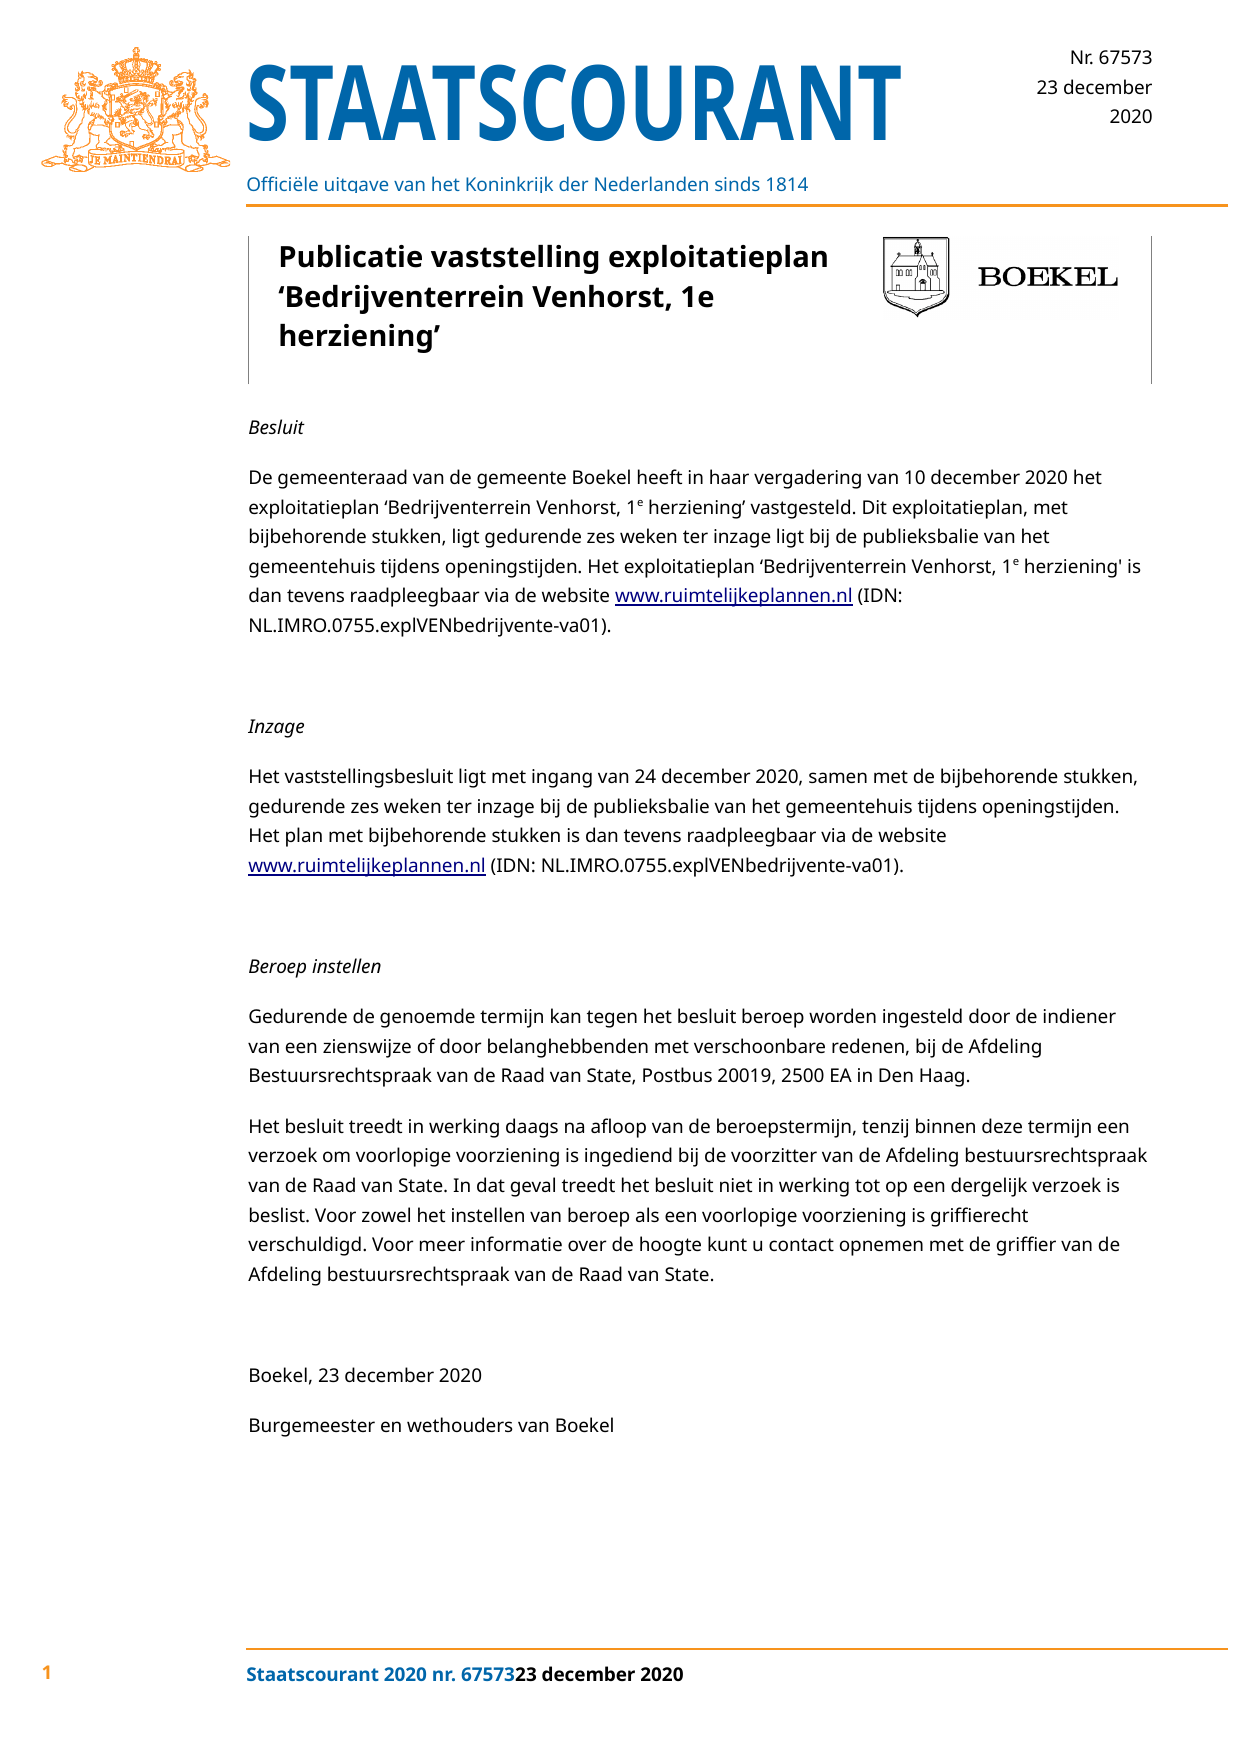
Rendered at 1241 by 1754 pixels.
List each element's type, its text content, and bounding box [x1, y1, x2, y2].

picture [882, 236, 1119, 320]
picture [41, 47, 231, 172]
table_header Publicatie vaststelling exploitatieplan ‘Bedrijventerrein Venhorst, 1e herziening’ [249, 236, 850, 384]
text Boekel, 23 december 2020 [248, 1362, 1152, 1388]
text Gedurende de genoemde termijn kan tegen het besluit beroep worden ingesteld door de indiener van een zienswijze of door belanghebbenden met verschoonbare redenen, bij de Afdeling Bestuursrechtspraak van de Raad van State, Postbus 20019, 2500 EA in Den Haag. [248, 1003, 1152, 1088]
text De gemeenteraad van de gemeente Boekel heeft in haar vergadering van 10 december 2020 het exploitatieplan ‘Bedrijventerrein Venhorst, 1e herziening’ vastgesteld. Dit exploitatieplan, met bijbehorende stukken, ligt gedurende zes weken ter inzage ligt bij de publieksbalie van het gemeentehuis tijdens openingstijden. Het exploitatieplan ‘Bedrijventerrein Venhorst, 1e herziening' is dan tevens raadpleegbaar via de website www.ruimtelijkeplannen.nl (IDN: NL.IMRO.0755.explVENbedrijvente-va01). [248, 464, 1152, 638]
text Het besluit treedt in werking daags na afloop van de beroepstermijn, tenzij binnen deze termijn een verzoek om voorlopige voorziening is ingediend bij de voorzitter van de Afdeling bestuursrechtspraak van de Raad van State. In dat geval treedt het besluit niet in werking tot op een dergelijk verzoek is beslist. Voor zowel het instellen van beroep als een voorlopige voorziening is griffierecht verschuldigd. Voor meer informatie over de hoogte kunt u contact opnemen met de griffier van de Afdeling bestuursrechtspraak van de Raad van State. [248, 1113, 1152, 1287]
table_header [850, 320, 1151, 384]
text Het vaststellingsbesluit ligt met ingang van 24 december 2020, samen met de bijbehorende stukken, gedurende zes weken ter inzage bij de publieksbalie van het gemeentehuis tijdens openingstijden. Het plan met bijbehorende stukken is dan tevens raadpleegbaar via de website www.ruimtelijkeplannen.nl (IDN: NL.IMRO.0755.explVENbedrijvente-va01). [248, 763, 1152, 878]
table_header [1119, 236, 1151, 319]
text Besluit [248, 414, 1152, 440]
table_header [850, 236, 882, 319]
text Inzage [248, 713, 1152, 739]
text Burgemeester en wethouders van Boekel [248, 1412, 1152, 1438]
text Beroep instellen [248, 953, 1152, 979]
